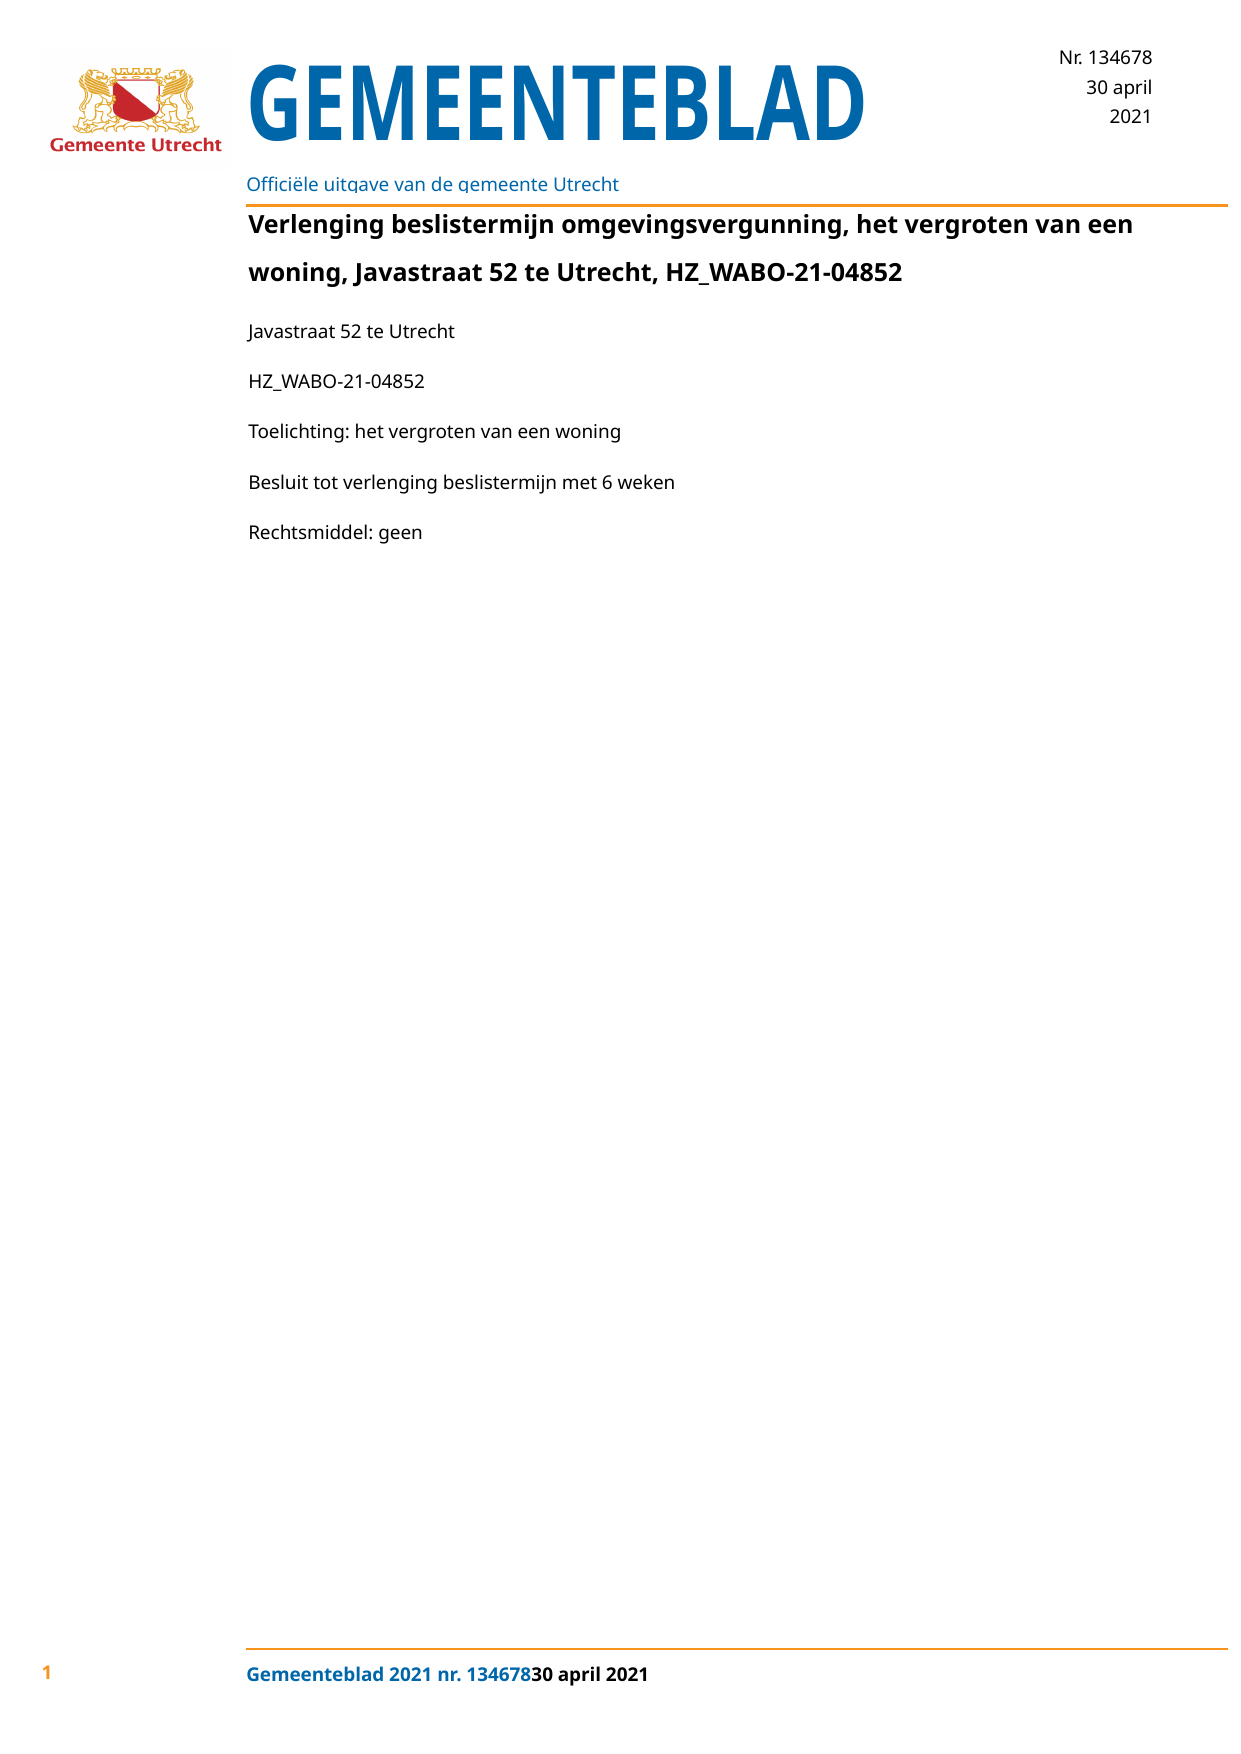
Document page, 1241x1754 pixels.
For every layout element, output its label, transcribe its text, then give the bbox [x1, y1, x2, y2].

text Rechtsmiddel: geen [248, 519, 1152, 545]
text Toelichting: het vergroten van een woning [248, 419, 1152, 444]
text Besluit tot verlenging beslistermijn met 6 weken [248, 469, 1152, 495]
text Javastraat 52 te Utrecht [248, 318, 1152, 344]
text HZ_WABO-21-04852 [248, 368, 1152, 394]
text Verlenging beslistermijn omgevingsvergunning, het vergroten van een woning, Javastraat 52 te Utrecht, HZ_WABO-21-04852 [248, 207, 1152, 288]
picture [41, 47, 231, 172]
